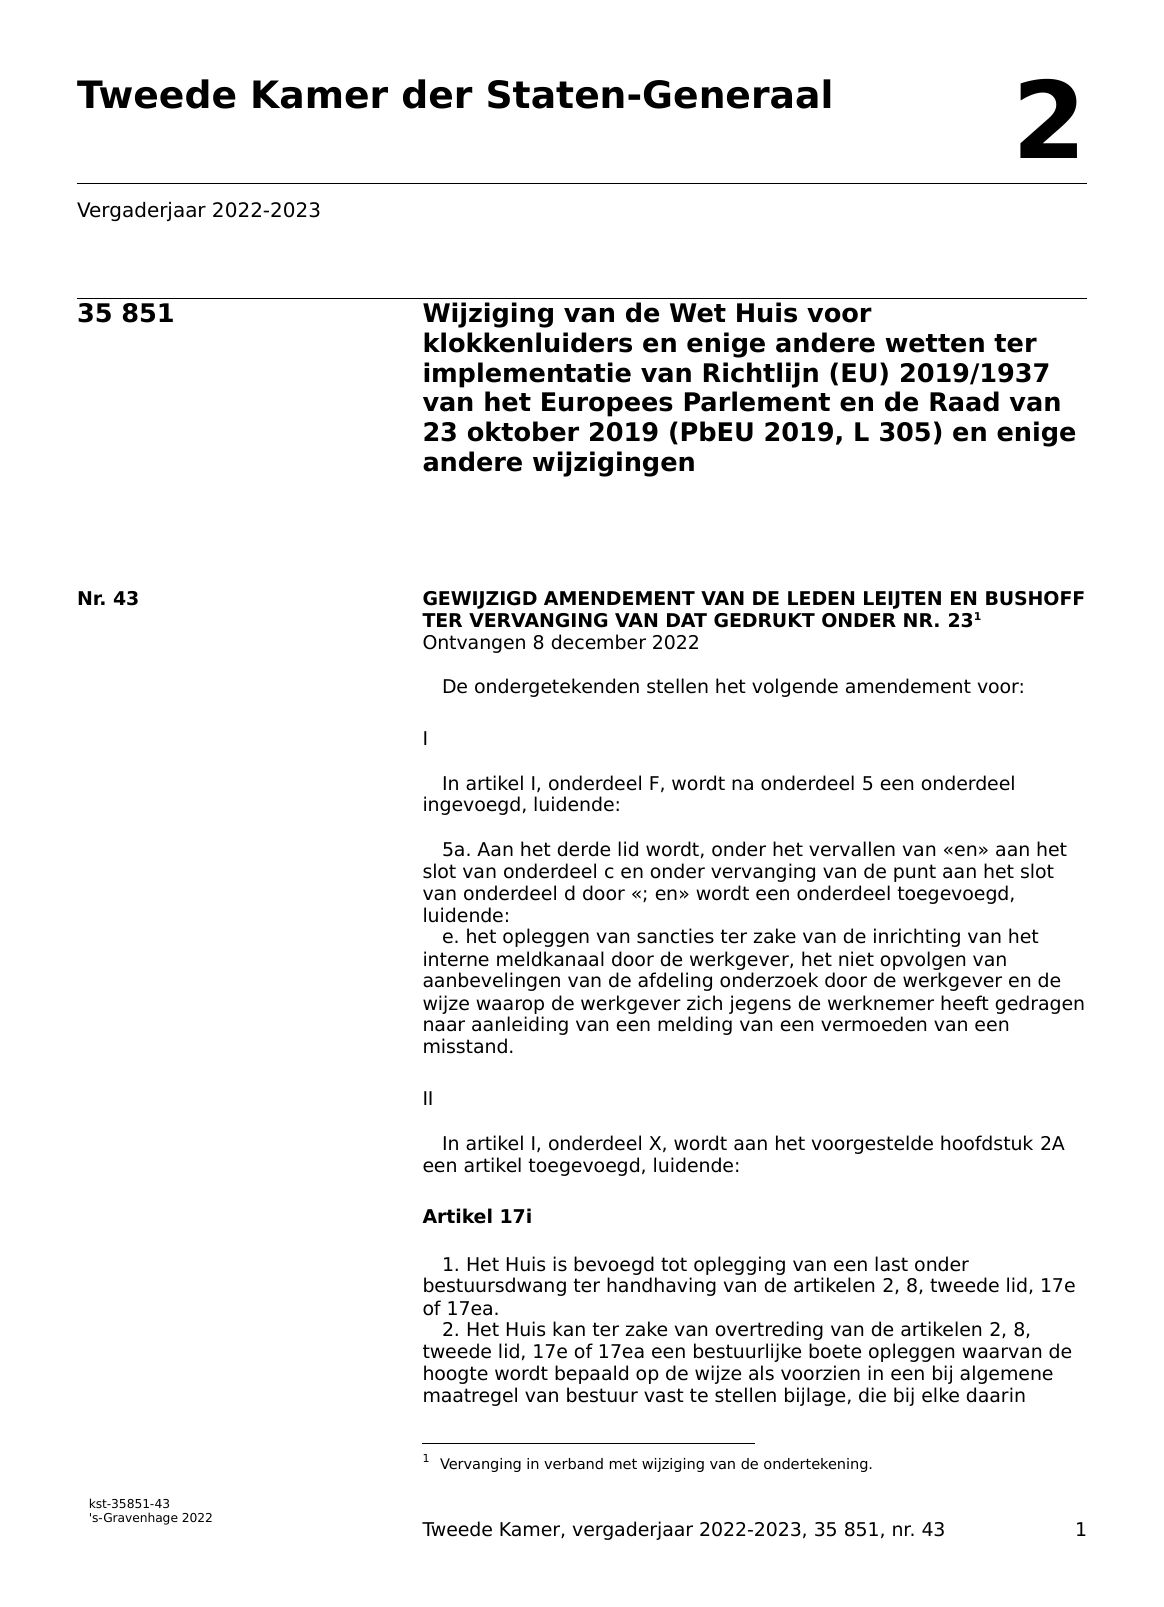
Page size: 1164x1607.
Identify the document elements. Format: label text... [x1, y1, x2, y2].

text 2. Het Huis kan ter zake van overtreding van de artikelen 2, 8, tweede lid, 17e of 17ea een bestuurlijke boete opleggen waarvan de hoogte wordt bepaald op de wijze als voorzien in een bij algemene maatregel van bestuur vast te stellen bijlage, die bij elke daarin [422, 1319, 1087, 1407]
text kst-35851-43 [88, 1497, 323, 1511]
subtitle 35 851 Wijziging van de Wet Huis voor klokkenluiders en enige andere wetten ter implementatie van Richtlijn (EU) 2019/1937 van het Europees Parlement en de Raad van 23 oktober 2019 (PbEU 2019, L 305) en enige andere wijzigingen [77, 299, 1087, 477]
subtitle Artikel 17i [422, 1206, 1087, 1228]
text 1. Het Huis is bevoegd tot oplegging van een last onder bestuursdwang ter handhaving van de artikelen 2, 8, tweede lid, 17e of 17ea. [422, 1253, 1087, 1319]
text e. het opleggen van sancties ter zake van de inrichting van het interne meldkanaal door de werkgever, het niet opvolgen van aanbevelingen van de afdeling onderzoek door de werkgever en de wijze waarop de werkgever zich jegens de werknemer heeft gedragen naar aanleiding van een melding van een vermoeden van een misstand. [422, 926, 1087, 1058]
text In artikel I, onderdeel F, wordt na onderdeel 5 een onderdeel ingevoegd, luidende: [422, 772, 1087, 816]
table_cell Vergaderjaar 2022-2023 [77, 184, 1087, 298]
subtitle I [422, 728, 1087, 750]
table_header 2 [886, 59, 1087, 183]
subtitle Nr. 43 GEWIJZIGD AMENDEMENT VAN DE LEDEN LEIJTEN EN BUSHOFF TER VERVANGING VAN DAT GEDRUKT ONDER NR. 23 [77, 588, 1087, 632]
subtitle II [422, 1088, 1087, 1110]
text Vervanging in verband met wijziging van de ondertekening. [422, 1452, 1087, 1474]
text De ondergetekenden stellen het volgende amendement voor: [422, 676, 1087, 698]
text 's-Gravenhage 2022 [88, 1511, 323, 1525]
text 5a. Aan het derde lid wordt, onder het vervallen van «en» aan het slot van onderdeel c en onder vervanging van de punt aan het slot van onderdeel d door «; en» wordt een onderdeel toegevoegd, luidende: [422, 838, 1087, 926]
text In artikel I, onderdeel X, wordt aan het voorgestelde hoofdstuk 2A een artikel toegevoegd, luidende: [422, 1132, 1087, 1176]
text Ontvangen 8 december 2022 [422, 632, 1087, 654]
table_header Tweede Kamer der Staten-Generaal [77, 59, 886, 183]
